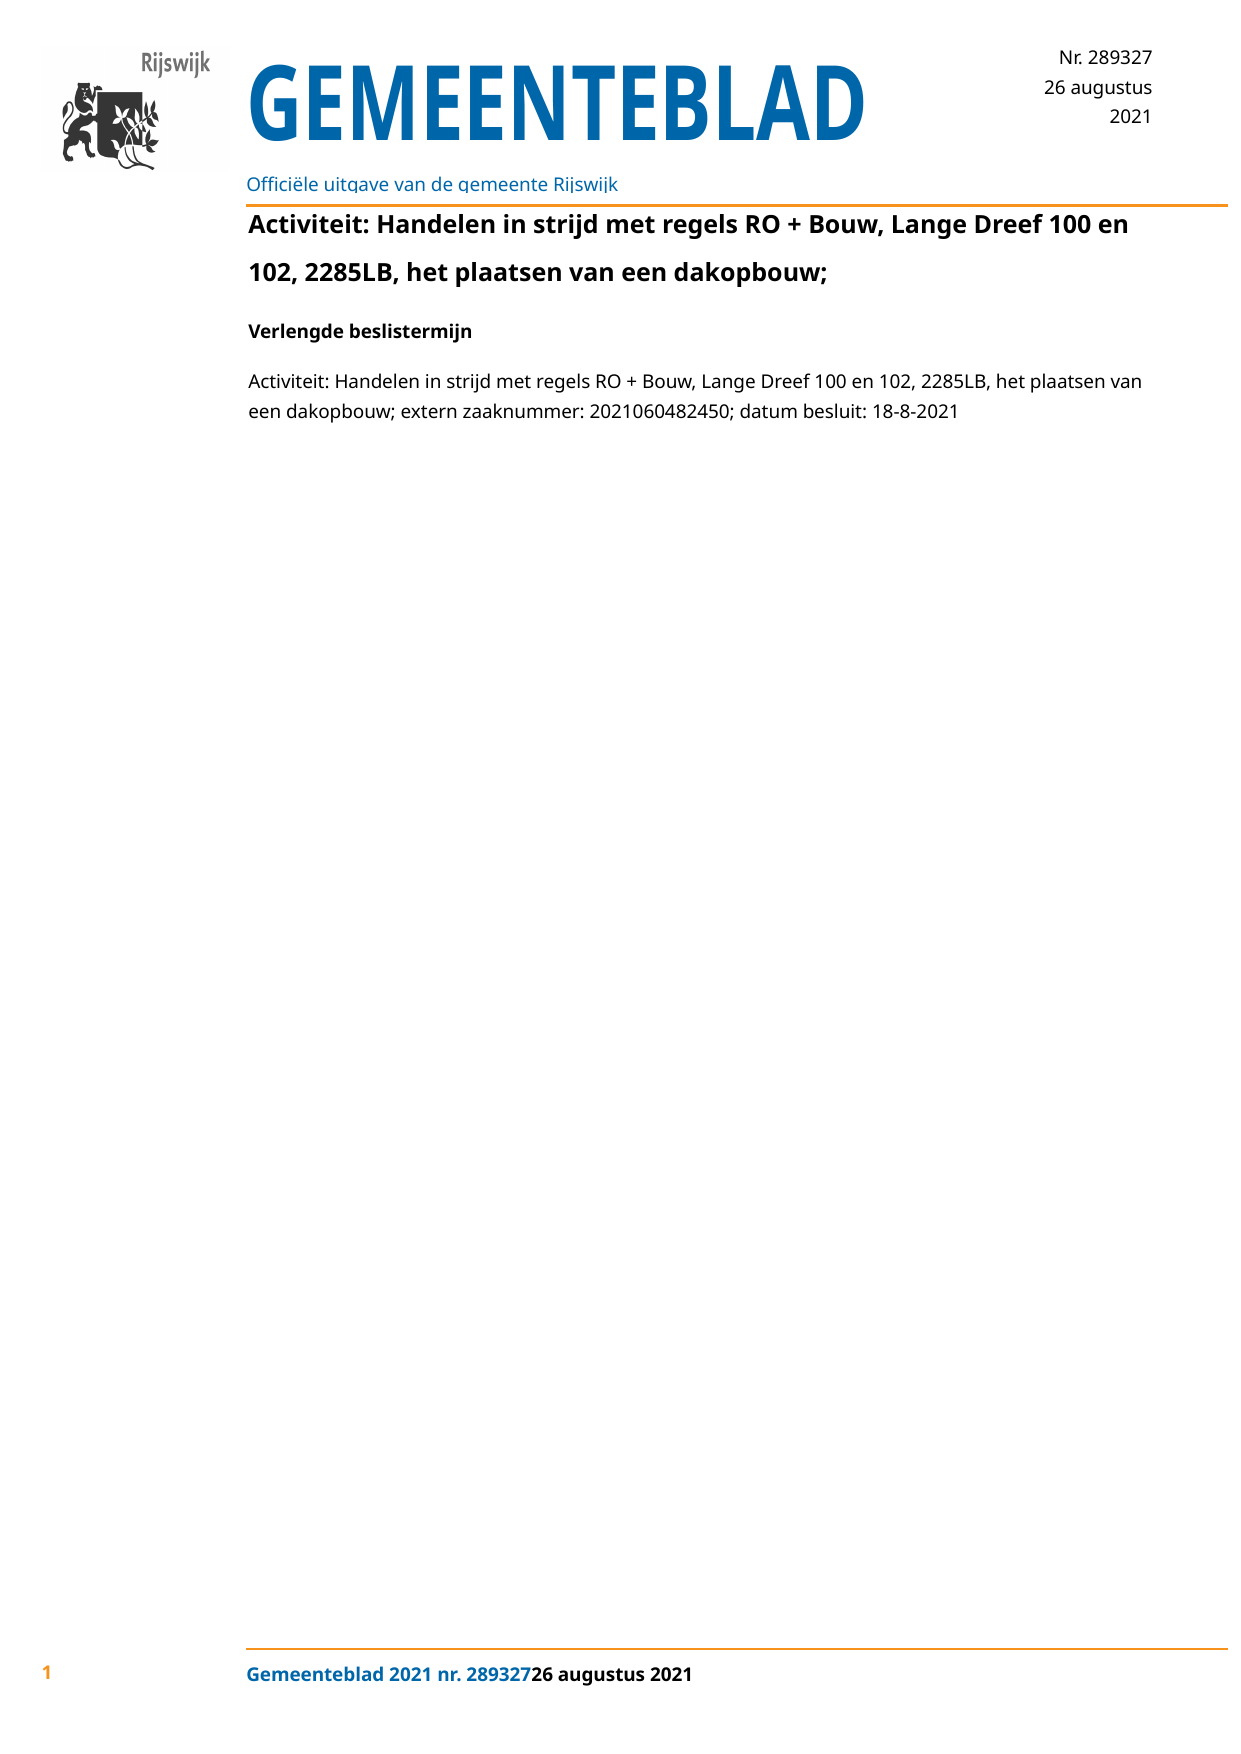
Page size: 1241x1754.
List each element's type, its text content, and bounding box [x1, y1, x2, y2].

text Activiteit: Handelen in strijd met regels RO + Bouw, Lange Dreef 100 en 102, 2285LB, het plaatsen van een dakopbouw; extern zaaknummer: 2021060482450; datum besluit: 18-8-2021 [248, 368, 1152, 424]
text Activiteit: Handelen in strijd met regels RO + Bouw, Lange Dreef 100 en 102, 2285LB, het plaatsen van een dakopbouw; [248, 207, 1152, 288]
picture [41, 47, 231, 172]
text Verlengde beslistermijn [248, 318, 1152, 344]
